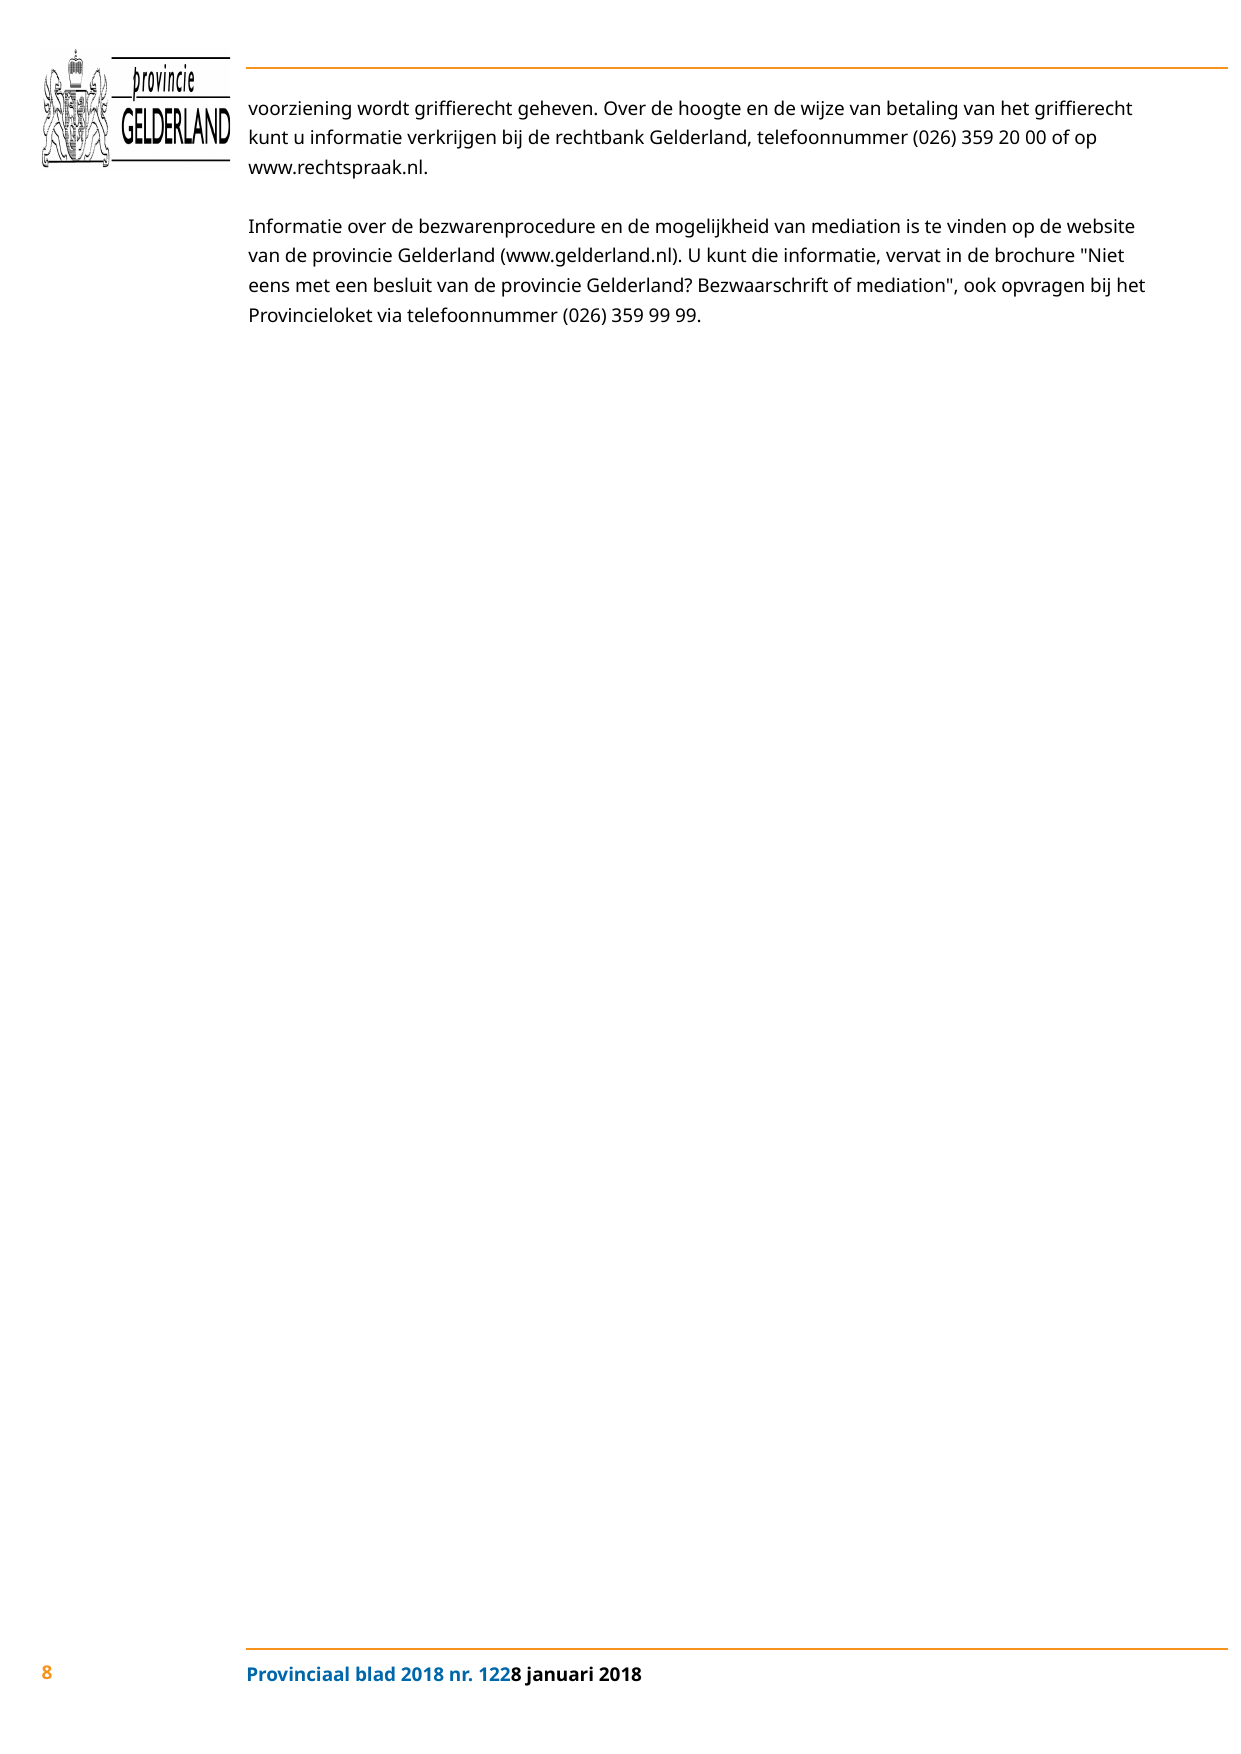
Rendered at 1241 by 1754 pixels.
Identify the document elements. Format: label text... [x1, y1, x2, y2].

text voorziening wordt griffierecht geheven. Over de hoogte en de wijze van betaling van het griffierecht kunt u informatie verkrijgen bij de rechtbank Gelderland, telefoonnummer (026) 359 20 00 of op www.rechtspraak.nl. [248, 95, 1152, 180]
picture [41, 47, 231, 172]
text Informatie over de bezwarenprocedure en de mogelijkheid van mediation is te vinden op de website van de provincie Gelderland (www.gelderland.nl). U kunt die informatie, vervat in de brochure "Niet eens met een besluit van de provincie Gelderland? Bezwaarschrift of mediation", ook opvragen bij het Provincieloket via telefoonnummer (026) 359 99 99. [248, 213, 1152, 328]
